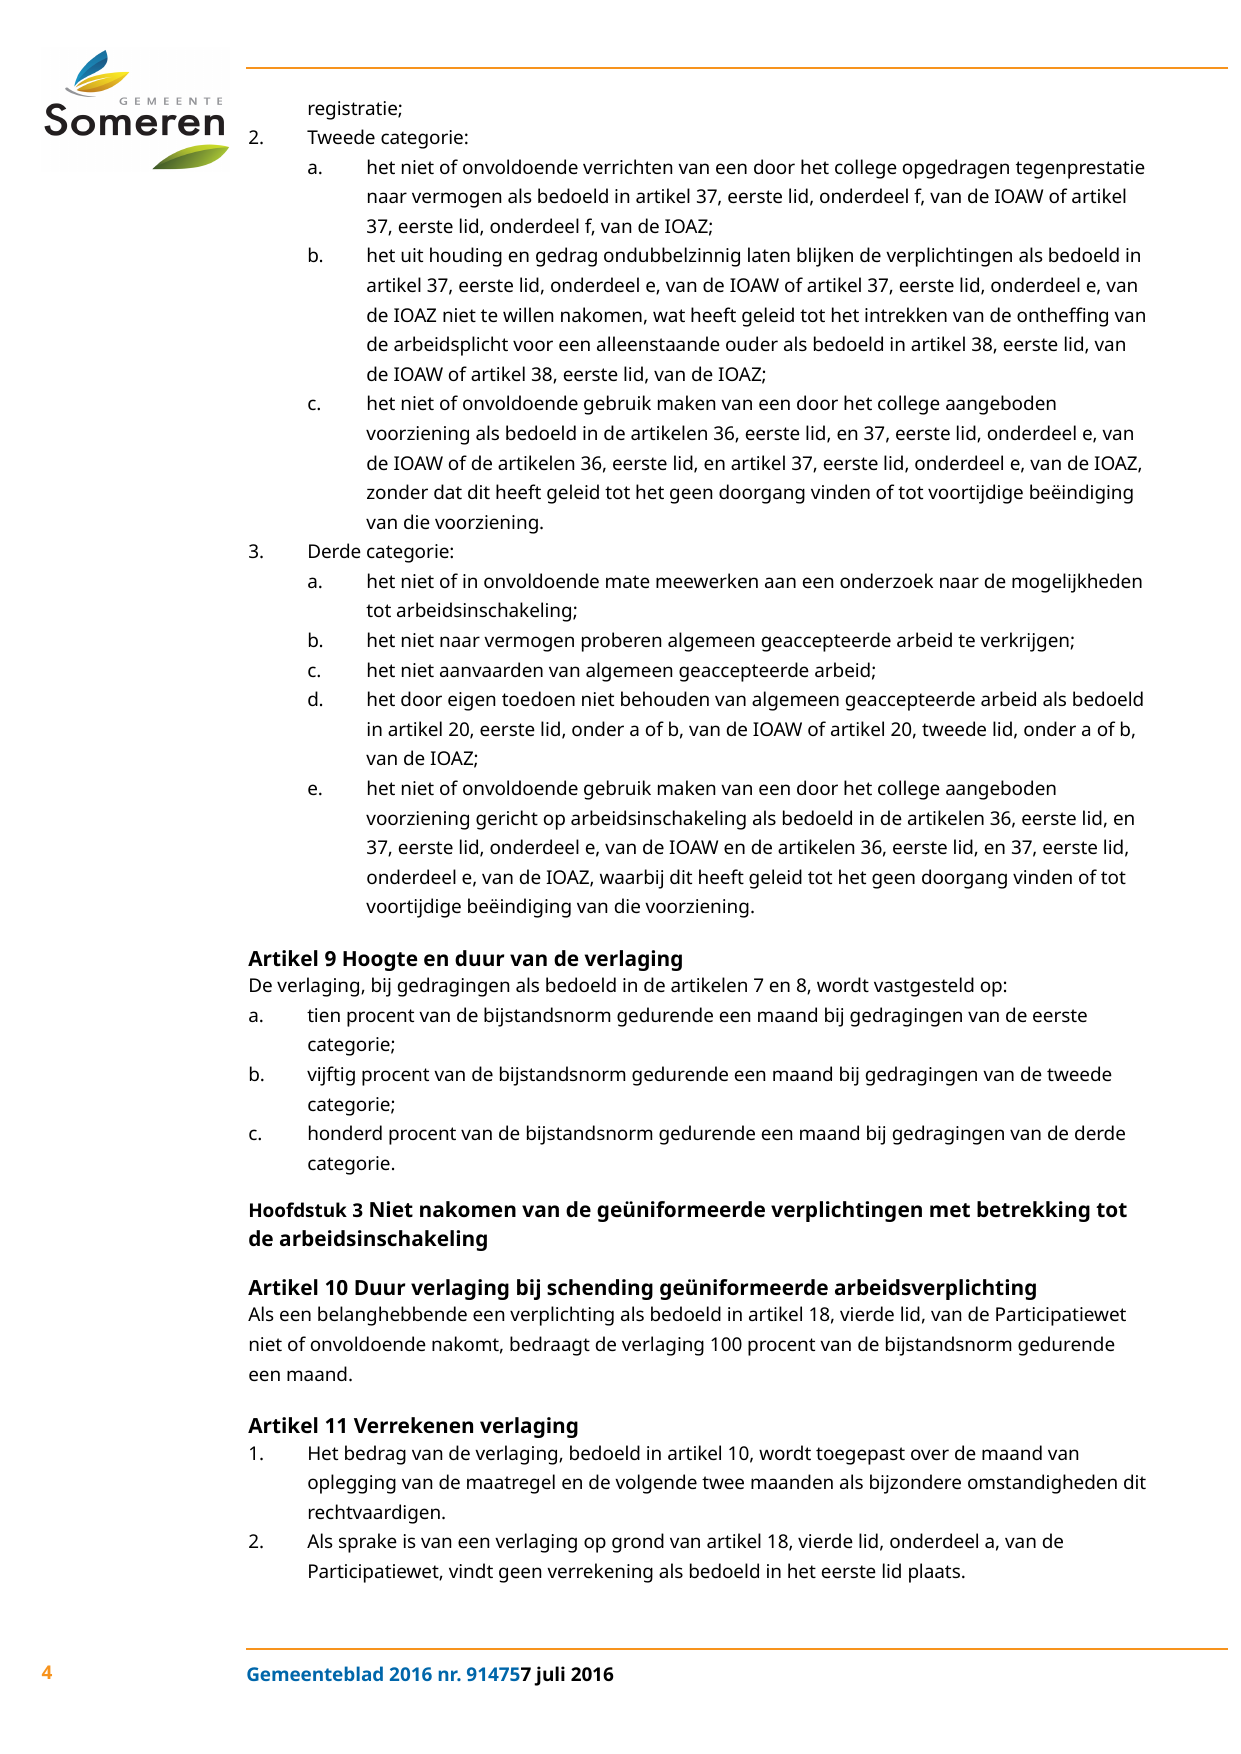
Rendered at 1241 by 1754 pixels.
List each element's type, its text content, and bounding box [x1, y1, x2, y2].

text Artikel 10 Duur verlaging bij schending geüniformeerde arbeidsverplichting [248, 1273, 1152, 1302]
list registratie; [248, 95, 1152, 121]
picture [41, 47, 231, 172]
list Als sprake is van een verlaging op grond van artikel 18, vierde lid, onderdeel a, van de Participatiewet, vindt geen verrekening als bedoeld in het eerste lid plaats. [248, 1528, 1152, 1584]
list het uit houding en gedrag ondubbelzinnig laten blijken de verplichtingen als bedoeld in artikel 37, eerste lid, onderdeel e, van de IOAW of artikel 37, eerste lid, onderdeel e, van de IOAZ niet te willen nakomen, wat heeft geleid tot het intrekken van de ontheffing van de arbeidsplicht voor een alleenstaande ouder als bedoeld in artikel 38, eerste lid, van de IOAW of artikel 38, eerste lid, van de IOAZ; [307, 243, 1152, 387]
list het niet of onvoldoende verrichten van een door het college opgedragen tegenprestatie naar vermogen als bedoeld in artikel 37, eerste lid, onderdeel f, van de IOAW of artikel 37, eerste lid, onderdeel f, van de IOAZ; [307, 154, 1152, 239]
list het niet of in onvoldoende mate meewerken aan een onderzoek naar de mogelijkheden tot arbeidsinschakeling; [307, 568, 1152, 623]
text De verlaging, bij gedragingen als bedoeld in de artikelen 7 en 8, wordt vastgesteld op: [248, 972, 1152, 998]
text Als een belanghebbende een verplichting als bedoeld in artikel 18, vierde lid, van de Participatiewet niet of onvoldoende nakomt, bedraagt de verlaging 100 procent van de bijstandsnorm gedurende een maand. [248, 1302, 1152, 1387]
list het niet aanvaarden van algemeen geaccepteerde arbeid; [307, 657, 1152, 683]
text Artikel 9 Hoogte en duur van de verlaging [248, 944, 1152, 972]
list het niet naar vermogen proberen algemeen geaccepteerde arbeid te verkrijgen; [307, 627, 1152, 653]
list honderd procent van de bijstandsnorm gedurende een maand bij gedragingen van de derde categorie. [248, 1120, 1152, 1176]
list het niet of onvoldoende gebruik maken van een door het college aangeboden voorziening als bedoeld in de artikelen 36, eerste lid, en 37, eerste lid, onderdeel e, van de IOAW of de artikelen 36, eerste lid, en artikel 37, eerste lid, onderdeel e, van de IOAZ, zonder dat dit heeft geleid tot het geen doorgang vinden of tot voortijdige beëindiging van die voorziening. [307, 391, 1152, 535]
list Derde categorie: [248, 538, 1152, 564]
list vijftig procent van de bijstandsnorm gedurende een maand bij gedragingen van de tweede categorie; [248, 1061, 1152, 1116]
list het niet of onvoldoende gebruik maken van een door het college aangeboden voorziening gericht op arbeidsinschakeling als bedoeld in de artikelen 36, eerste lid, en 37, eerste lid, onderdeel e, van de IOAW en de artikelen 36, eerste lid, en 37, eerste lid, onderdeel e, van de IOAZ, waarbij dit heeft geleid tot het geen doorgang vinden of tot voortijdige beëindiging van die voorziening. [307, 775, 1152, 919]
list Tweede categorie: [248, 124, 1152, 150]
list tien procent van de bijstandsnorm gedurende een maand bij gedragingen van de eerste categorie; [248, 1002, 1152, 1057]
list Het bedrag van de verlaging, bedoeld in artikel 10, wordt toegepast over de maand van oplegging van de maatregel en de volgende twee maanden als bijzondere omstandigheden dit rechtvaardigen. [248, 1440, 1152, 1524]
text Hoofdstuk 3 Niet nakomen van de geüniformeerde verplichtingen met betrekking tot de arbeidsinschakeling [248, 1196, 1152, 1252]
text Artikel 11 Verrekenen verlaging [248, 1411, 1152, 1440]
list het door eigen toedoen niet behouden van algemeen geaccepteerde arbeid als bedoeld in artikel 20, eerste lid, onder a of b, van de IOAW of artikel 20, tweede lid, onder a of b, van de IOAZ; [307, 686, 1152, 771]
